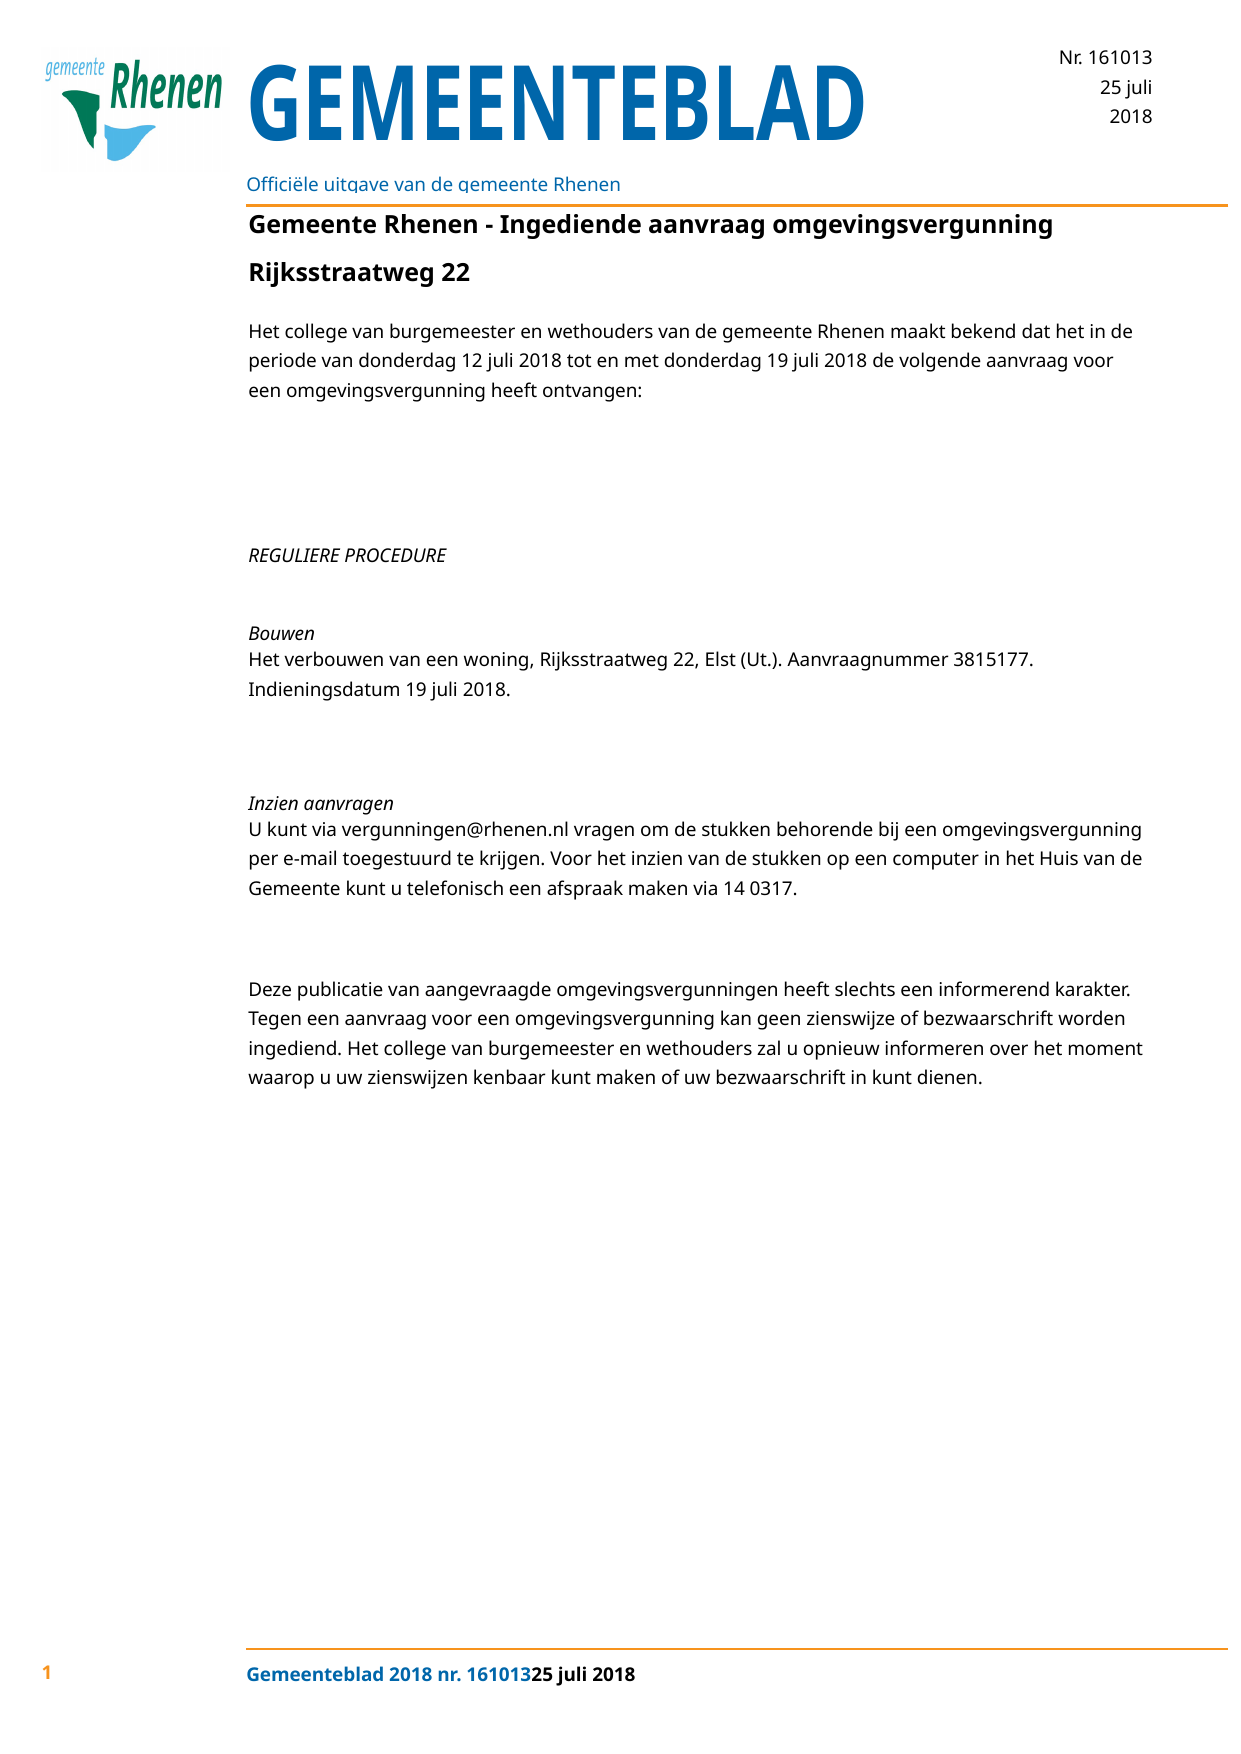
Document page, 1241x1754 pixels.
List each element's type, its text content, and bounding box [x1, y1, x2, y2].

text Het verbouwen van een woning, Rijksstraatweg 22, Elst (Ut.). Aanvraagnummer 3815177. Indieningsdatum 19 juli 2018. [248, 646, 1152, 701]
text U kunt via vergunningen@rhenen.nl vragen om de stukken behorende bij een omgevingsvergunning per e-mail toegestuurd te krijgen. Voor het inzien van de stukken op een computer in het Huis van de Gemeente kunt u telefonisch een afspraak maken via 14 0317. [248, 816, 1152, 901]
picture [41, 47, 231, 172]
text Gemeente Rhenen - Ingediende aanvraag omgevingsvergunning Rijksstraatweg 22 [248, 207, 1152, 288]
text Bouwen [248, 620, 1152, 646]
text REGULIERE PROCEDURE [248, 542, 1152, 568]
text Deze publicatie van aangevraagde omgevingsvergunningen heeft slechts een informerend karakter. Tegen een aanvraag voor een omgevingsvergunning kan geen zienswijze of bezwaarschrift worden ingediend. Het college van burgemeester en wethouders zal u opnieuw informeren over het moment waarop u uw zienswijzen kenbaar kunt maken of uw bezwaarschrift in kunt dienen. [248, 976, 1152, 1090]
text Het college van burgemeester en wethouders van de gemeente Rhenen maakt bekend dat het in de periode van donderdag 12 juli 2018 tot en met donderdag 19 juli 2018 de volgende aanvraag voor een omgevingsvergunning heeft ontvangen: [248, 318, 1152, 403]
text Inzien aanvragen [248, 790, 1152, 816]
